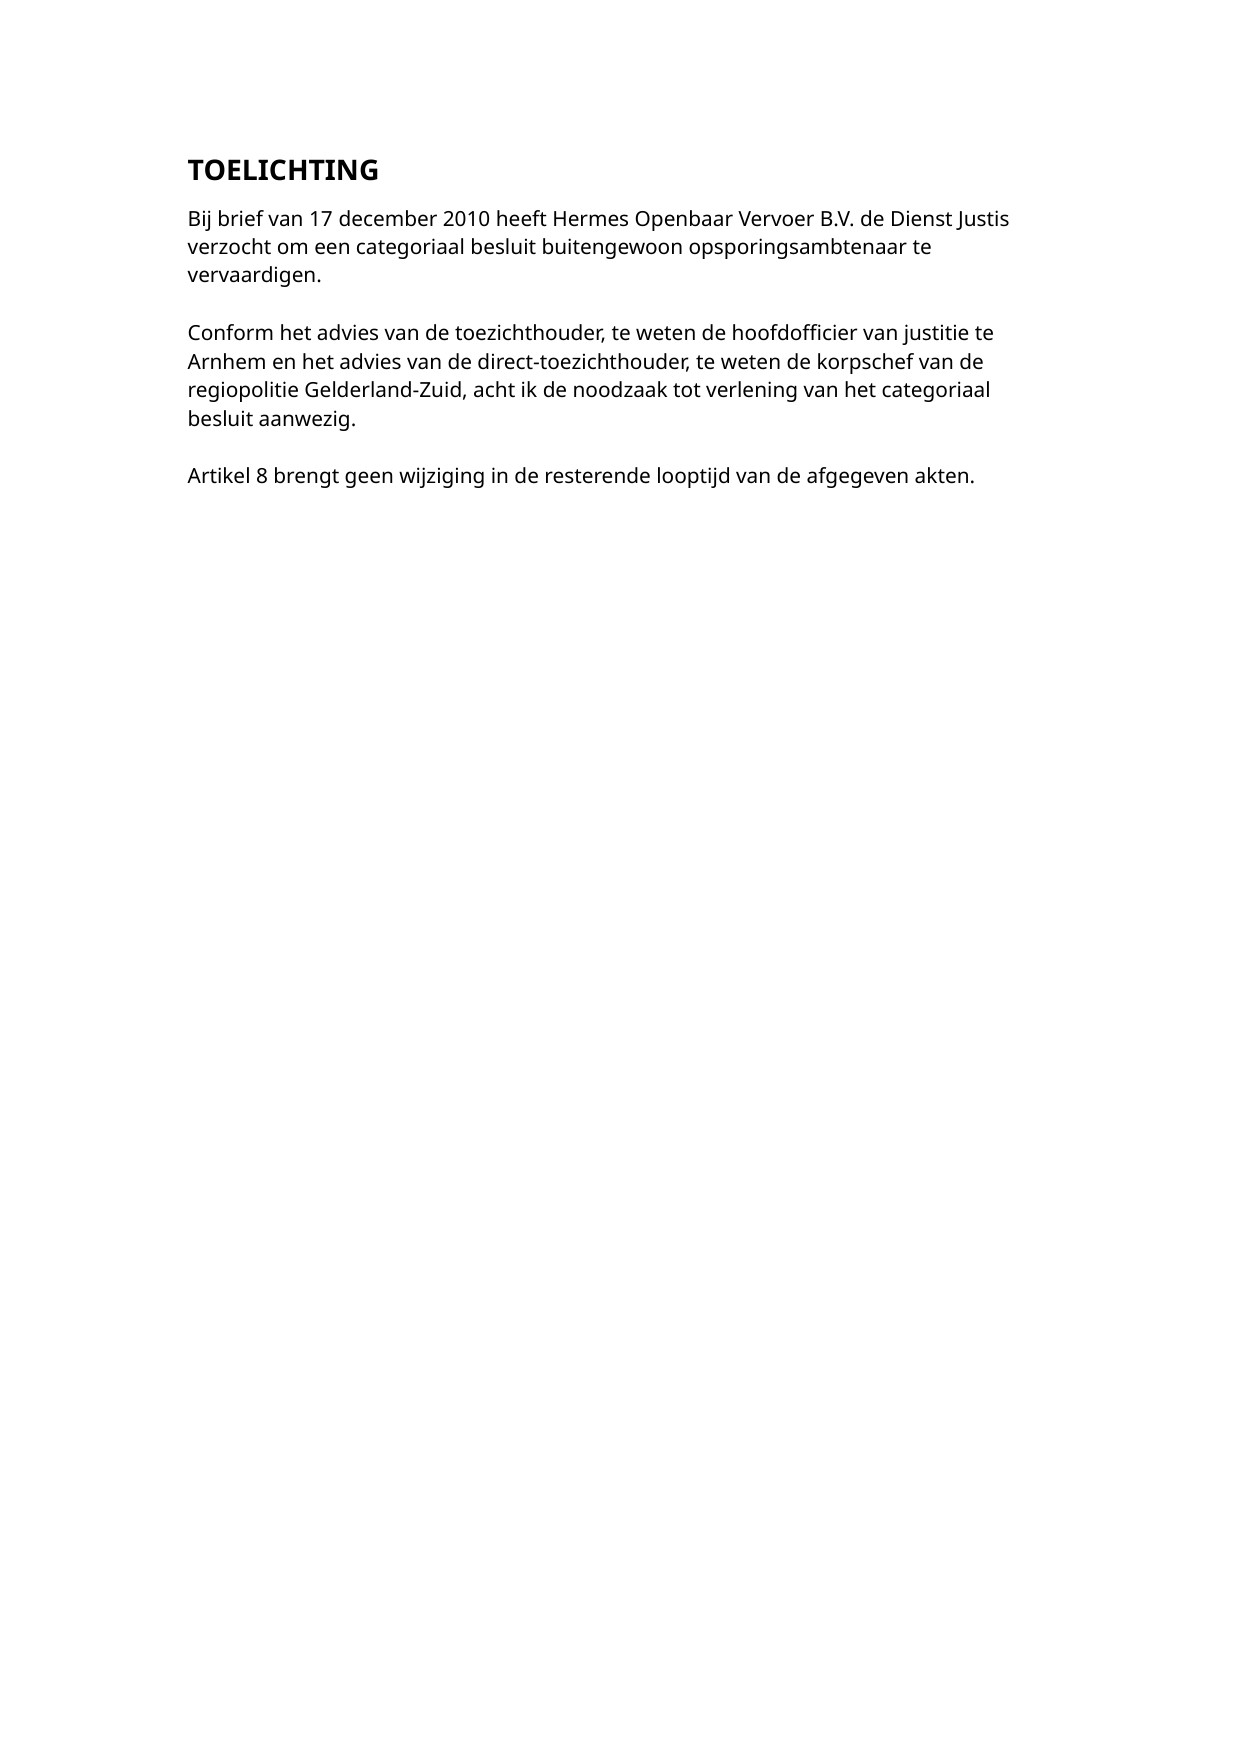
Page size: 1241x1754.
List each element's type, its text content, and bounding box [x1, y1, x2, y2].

subtitle TOELICHTING [187, 150, 1053, 189]
text Conform het advies van de toezichthouder, te weten de hoofdofficier van justitie te Arnhem en het advies van de direct-toezichthouder, te weten de korpschef van de regiopolitie Gelderland-Zuid, acht ik de noodzaak tot verlening van het categoriaal besluit aanwezig. [187, 318, 1053, 432]
text Bij brief van 17 december 2010 heeft Hermes Openbaar Vervoer B.V. de Dienst Justis verzocht om een categoriaal besluit buitengewoon opsporingsambtenaar te vervaardigen. [187, 204, 1053, 289]
text Artikel 8 brengt geen wijziging in de resterende looptijd van de afgegeven akten. [187, 462, 1053, 490]
